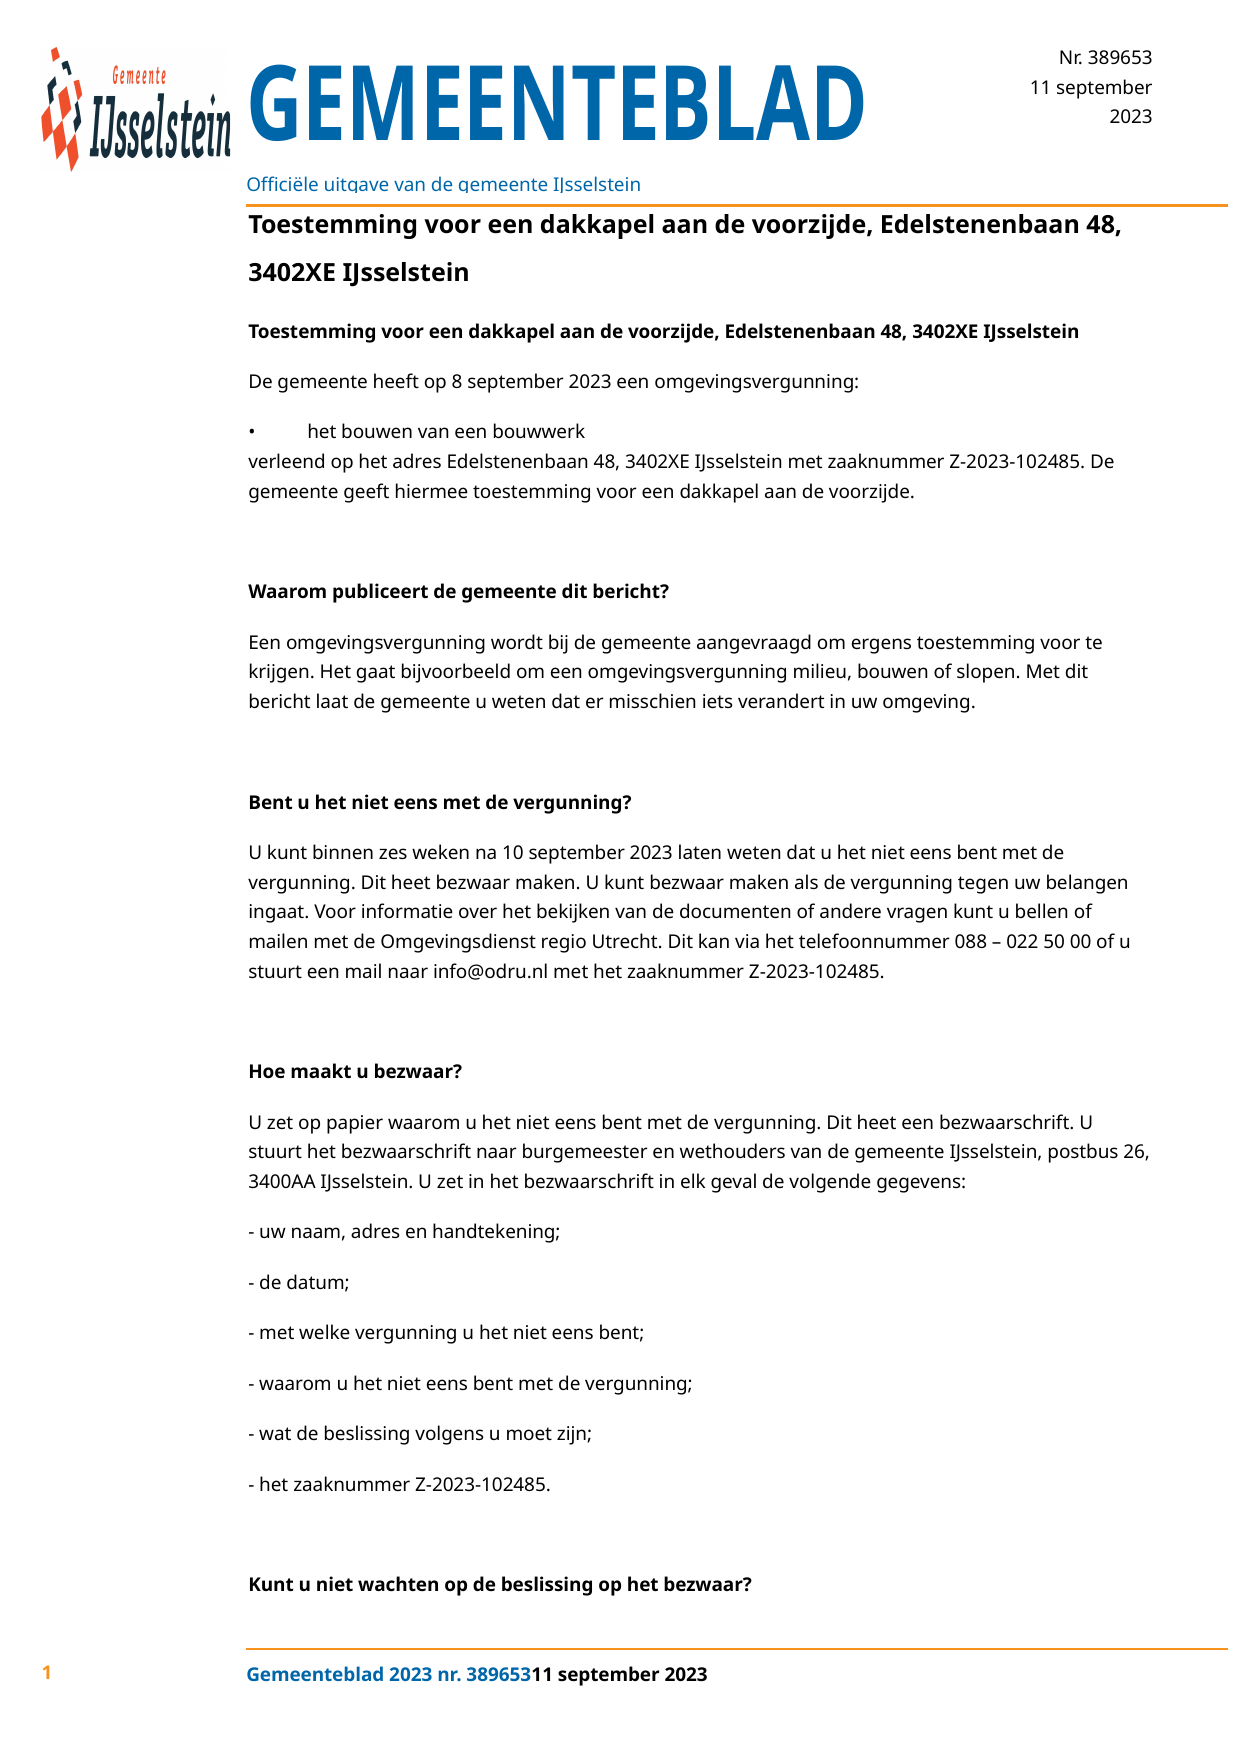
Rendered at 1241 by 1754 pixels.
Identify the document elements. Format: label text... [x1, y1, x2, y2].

text De gemeente heeft op 8 september 2023 een omgevingsvergunning: [248, 368, 1152, 394]
text - wat de beslissing volgens u moet zijn; [248, 1420, 1152, 1446]
text Hoe maakt u bezwaar? [248, 1059, 1152, 1084]
text - de datum; [248, 1269, 1152, 1295]
text Bent u het niet eens met de vergunning? [248, 789, 1152, 815]
text Toestemming voor een dakkapel aan de voorzijde, Edelstenenbaan 48, 3402XE IJsselstein [248, 318, 1152, 344]
text U zet op papier waarom u het niet eens bent met de vergunning. Dit heet een bezwaarschrift. U stuurt het bezwaarschrift naar burgemeester en wethouders van de gemeente IJsselstein, postbus 26, 3400AA IJsselstein. U zet in het bezwaarschrift in elk geval de volgende gegevens: [248, 1109, 1152, 1194]
text - het zaaknummer Z-2023-102485. [248, 1471, 1152, 1497]
text verleend op het adres Edelstenenbaan 48, 3402XE IJsselstein met zaaknummer Z-2023-102485. De gemeente geeft hiermee toestemming voor een dakkapel aan de voorzijde. [248, 448, 1152, 504]
text Kunt u niet wachten op de beslissing op het bezwaar? [248, 1572, 1152, 1597]
text - met welke vergunning u het niet eens bent; [248, 1319, 1152, 1345]
text - uw naam, adres en handtekening; [248, 1219, 1152, 1244]
text - waarom u het niet eens bent met de vergunning; [248, 1370, 1152, 1396]
list het bouwen van een bouwwerk [248, 419, 1152, 444]
picture [41, 47, 231, 172]
text Een omgevingsvergunning wordt bij de gemeente aangevraagd om ergens toestemming voor te krijgen. Het gaat bijvoorbeeld om een omgevingsvergunning milieu, bouwen of slopen. Met dit bericht laat de gemeente u weten dat er misschien iets verandert in uw omgeving. [248, 629, 1152, 714]
text U kunt binnen zes weken na 10 september 2023 laten weten dat u het niet eens bent met de vergunning. Dit heet bezwaar maken. U kunt bezwaar maken als de vergunning tegen uw belangen ingaat. Voor informatie over het bekijken van de documenten of andere vragen kunt u bellen of mailen met de Omgevingsdienst regio Utrecht. Dit kan via het telefoonnummer 088 – 022 50 00 of u stuurt een mail naar info@odru.nl met het zaaknummer Z-2023-102485. [248, 839, 1152, 984]
text Toestemming voor een dakkapel aan de voorzijde, Edelstenenbaan 48, 3402XE IJsselstein [248, 207, 1152, 288]
text Waarom publiceert de gemeente dit bericht? [248, 579, 1152, 604]
